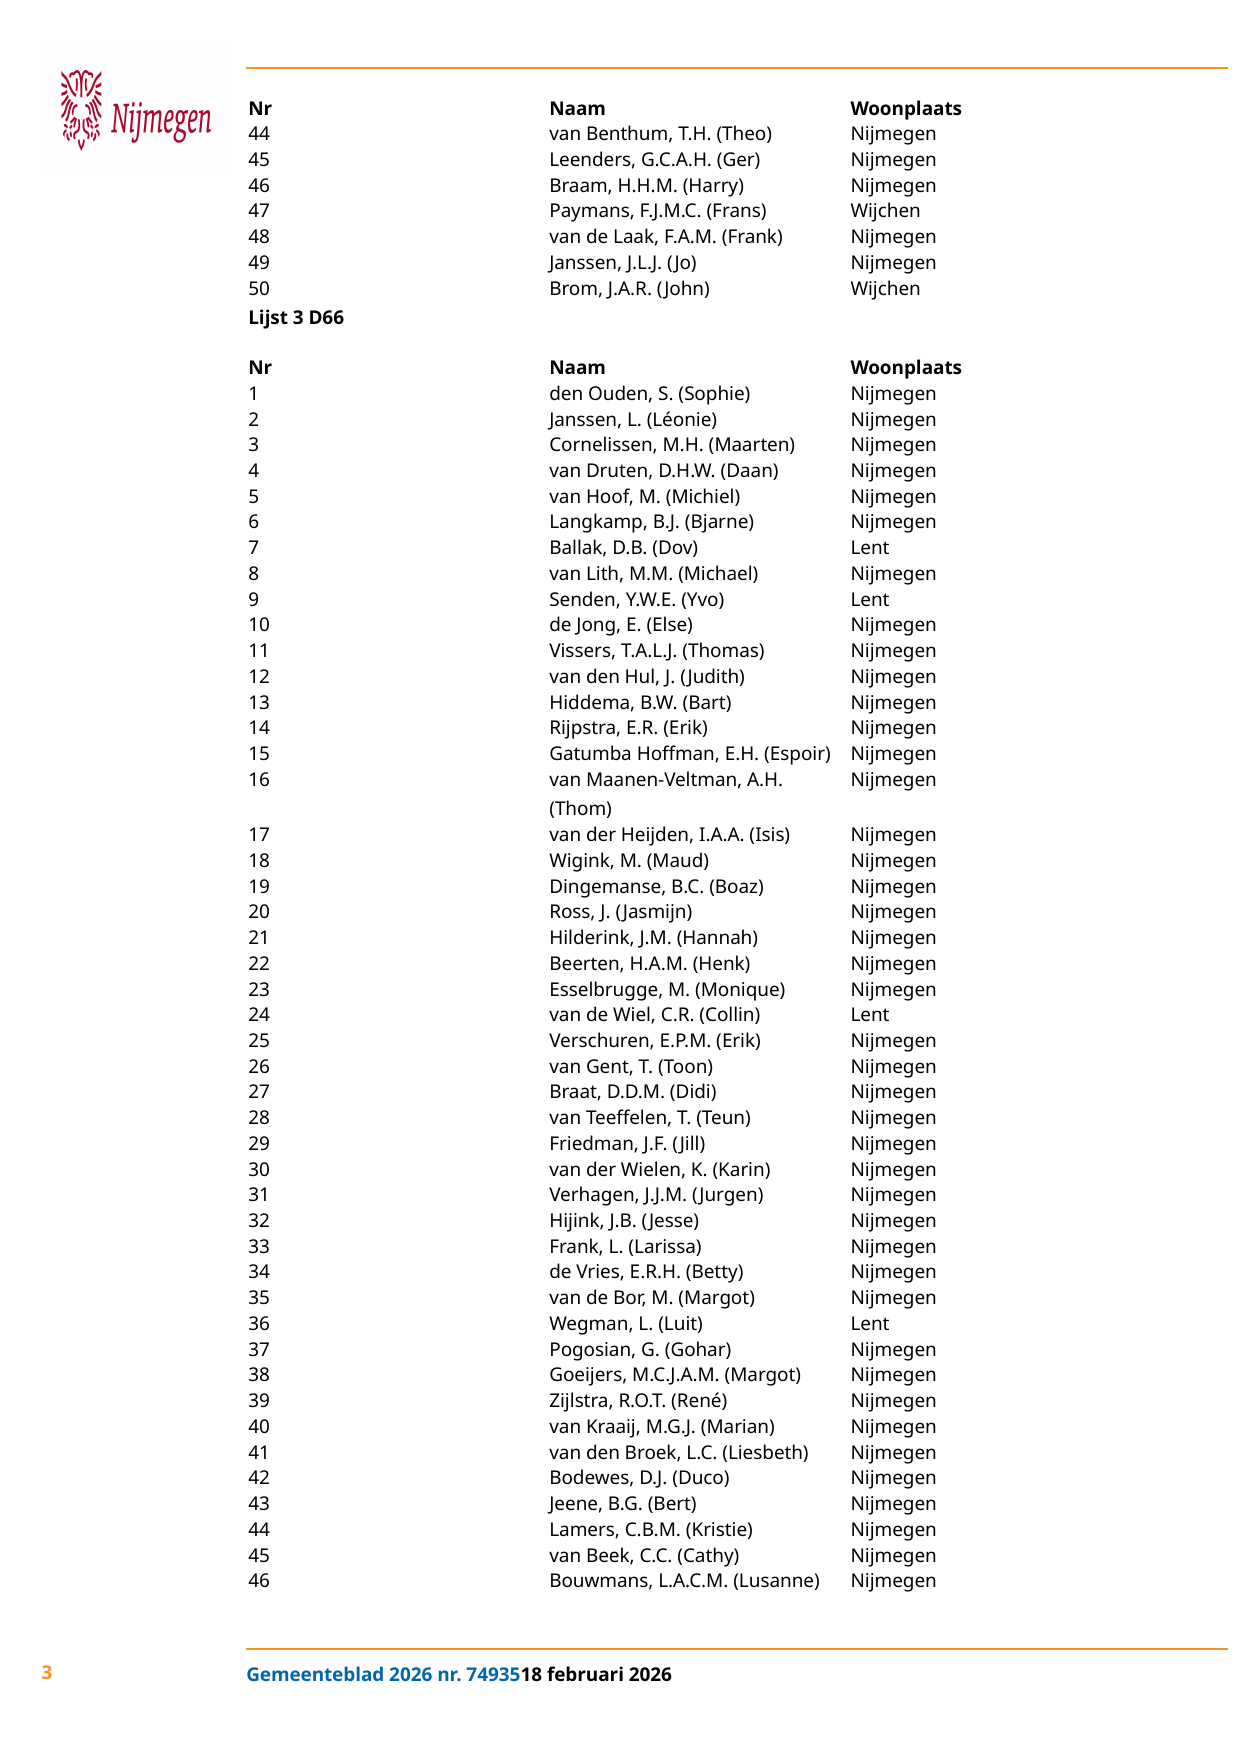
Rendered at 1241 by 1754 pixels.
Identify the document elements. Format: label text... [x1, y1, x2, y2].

table_header Naam [549, 95, 850, 121]
table_cell 13 [248, 689, 549, 714]
table_cell Bouwmans, L.A.C.M. (Lusanne) [549, 1568, 850, 1593]
table_cell van Druten, D.H.W. (Daan) [549, 457, 850, 483]
table_cell Verschuren, E.P.M. (Erik) [549, 1027, 850, 1053]
table_cell Goeijers, M.C.J.A.M. (Margot) [549, 1362, 850, 1387]
table_cell 18 [248, 847, 549, 873]
table_cell Hijink, J.B. (Jesse) [549, 1207, 850, 1233]
table_header Nr [248, 95, 549, 121]
table_cell van Lith, M.M. (Michael) [549, 560, 850, 586]
table_cell 44 [248, 1516, 549, 1542]
table_cell Esselbrugge, M. (Monique) [549, 976, 850, 1001]
table_cell Nijmegen [850, 1542, 1152, 1567]
table_header Woonplaats [850, 354, 1152, 380]
table_cell 34 [248, 1259, 549, 1284]
table_cell Nijmegen [850, 924, 1152, 950]
table_cell Hiddema, B.W. (Bart) [549, 689, 850, 714]
table_cell 22 [248, 950, 549, 976]
table_cell Nijmegen [850, 689, 1152, 714]
picture [41, 47, 231, 172]
table_cell 43 [248, 1490, 549, 1516]
table_cell van de Bor, M. (Margot) [549, 1285, 850, 1310]
table_cell Wigink, M. (Maud) [549, 847, 850, 873]
table_cell 33 [248, 1233, 549, 1259]
table_cell den Ouden, S. (Sophie) [549, 380, 850, 406]
table_cell Nijmegen [850, 740, 1152, 766]
table_cell 16 [248, 766, 549, 821]
table_cell van Teeffelen, T. (Teun) [549, 1104, 850, 1130]
table_cell Senden, Y.W.E. (Yvo) [549, 586, 850, 612]
table_cell 25 [248, 1027, 549, 1053]
table_cell 21 [248, 924, 549, 950]
table_cell Nijmegen [850, 146, 1152, 172]
table_cell 39 [248, 1388, 549, 1413]
table_cell Nijmegen [850, 432, 1152, 457]
table_cell van Beek, C.C. (Cathy) [549, 1542, 850, 1567]
table_cell Lent [850, 586, 1152, 612]
table_cell van de Wiel, C.R. (Collin) [549, 1001, 850, 1027]
table_cell Nijmegen [850, 1465, 1152, 1490]
table_cell 5 [248, 483, 549, 509]
table_cell Bodewes, D.J. (Duco) [549, 1465, 850, 1490]
table_cell Nijmegen [850, 847, 1152, 873]
table_cell van Kraaij, M.G.J. (Marian) [549, 1413, 850, 1439]
table_cell 50 [248, 275, 549, 301]
table_cell Nijmegen [850, 899, 1152, 924]
table_cell Lent [850, 1310, 1152, 1336]
table_cell Nijmegen [850, 1130, 1152, 1156]
table_cell Vissers, T.A.L.J. (Thomas) [549, 638, 850, 663]
table_cell van Maanen-Veltman, A.H. (Thom) [549, 766, 850, 821]
table_header Woonplaats [850, 95, 1152, 121]
table_cell 42 [248, 1465, 549, 1490]
table_cell 26 [248, 1053, 549, 1079]
table_cell Nijmegen [850, 1207, 1152, 1233]
table_cell 19 [248, 873, 549, 898]
table_cell van Hoof, M. (Michiel) [549, 483, 850, 509]
table_cell Nijmegen [850, 1259, 1152, 1284]
table_cell 47 [248, 198, 549, 223]
table_cell Nijmegen [850, 821, 1152, 847]
table_cell Jeene, B.G. (Bert) [549, 1490, 850, 1516]
table_cell Nijmegen [850, 1439, 1152, 1464]
table_cell Lent [850, 535, 1152, 560]
table_cell Nijmegen [850, 509, 1152, 534]
table_cell Nijmegen [850, 380, 1152, 406]
table_cell Nijmegen [850, 612, 1152, 637]
table_cell 8 [248, 560, 549, 586]
table_cell Nijmegen [850, 1053, 1152, 1079]
table_cell 29 [248, 1130, 549, 1156]
table_cell Brom, J.A.R. (John) [549, 275, 850, 301]
table_cell Frank, L. (Larissa) [549, 1233, 850, 1259]
table_cell Braam, H.H.M. (Harry) [549, 172, 850, 198]
table_cell Leenders, G.C.A.H. (Ger) [549, 146, 850, 172]
table_cell 9 [248, 586, 549, 612]
text Lijst 3 D66 [248, 304, 1152, 329]
table_cell Pogosian, G. (Gohar) [549, 1336, 850, 1362]
table_cell Nijmegen [850, 1027, 1152, 1053]
table_cell Nijmegen [850, 406, 1152, 432]
table_cell 32 [248, 1207, 549, 1233]
table_cell van Gent, T. (Toon) [549, 1053, 850, 1079]
table_cell Braat, D.D.M. (Didi) [549, 1079, 850, 1104]
table_cell 11 [248, 638, 549, 663]
table_cell Nijmegen [850, 224, 1152, 249]
table_cell 15 [248, 740, 549, 766]
table_cell 30 [248, 1156, 549, 1182]
table_cell Nijmegen [850, 121, 1152, 146]
table_cell Nijmegen [850, 1362, 1152, 1387]
table_cell 4 [248, 457, 549, 483]
table_cell Nijmegen [850, 1490, 1152, 1516]
table_cell Nijmegen [850, 766, 1152, 821]
table_cell Janssen, J.L.J. (Jo) [549, 249, 850, 275]
table_cell 1 [248, 380, 549, 406]
table_cell Nijmegen [850, 715, 1152, 740]
table_cell Beerten, H.A.M. (Henk) [549, 950, 850, 976]
table_cell Langkamp, B.J. (Bjarne) [549, 509, 850, 534]
table_cell Janssen, L. (Léonie) [549, 406, 850, 432]
table_cell Nijmegen [850, 483, 1152, 509]
table_cell Verhagen, J.J.M. (Jurgen) [549, 1182, 850, 1207]
table_cell 10 [248, 612, 549, 637]
table_cell Nijmegen [850, 1413, 1152, 1439]
table_cell 7 [248, 535, 549, 560]
table_cell 38 [248, 1362, 549, 1387]
table_cell 24 [248, 1001, 549, 1027]
table_cell Nijmegen [850, 1156, 1152, 1182]
table_cell 14 [248, 715, 549, 740]
table_cell Nijmegen [850, 638, 1152, 663]
table_cell Nijmegen [850, 560, 1152, 586]
table_cell van den Broek, L.C. (Liesbeth) [549, 1439, 850, 1464]
table_cell 3 [248, 432, 549, 457]
table_cell Zijlstra, R.O.T. (René) [549, 1388, 850, 1413]
table_cell Rijpstra, E.R. (Erik) [549, 715, 850, 740]
table_cell de Vries, E.R.H. (Betty) [549, 1259, 850, 1284]
table_cell 37 [248, 1336, 549, 1362]
table_cell 48 [248, 224, 549, 249]
table_cell 20 [248, 899, 549, 924]
table_cell 31 [248, 1182, 549, 1207]
table_cell 35 [248, 1285, 549, 1310]
table_cell Nijmegen [850, 1104, 1152, 1130]
table_cell Nijmegen [850, 457, 1152, 483]
table_cell Lamers, C.B.M. (Kristie) [549, 1516, 850, 1542]
table_cell Lent [850, 1001, 1152, 1027]
table_cell Nijmegen [850, 873, 1152, 898]
table_cell Nijmegen [850, 1516, 1152, 1542]
table_cell 17 [248, 821, 549, 847]
table_cell 12 [248, 663, 549, 689]
table_cell Nijmegen [850, 1388, 1152, 1413]
table_cell 6 [248, 509, 549, 534]
table_cell Gatumba Hoffman, E.H. (Espoir) [549, 740, 850, 766]
table_cell Wegman, L. (Luit) [549, 1310, 850, 1336]
table_cell Nijmegen [850, 1233, 1152, 1259]
table_cell Nijmegen [850, 1285, 1152, 1310]
table_cell 46 [248, 172, 549, 198]
table_cell Wijchen [850, 275, 1152, 301]
table_cell van Benthum, T.H. (Theo) [549, 121, 850, 146]
table_cell Friedman, J.F. (Jill) [549, 1130, 850, 1156]
table_cell Nijmegen [850, 1336, 1152, 1362]
table_cell 28 [248, 1104, 549, 1130]
table_cell Dingemanse, B.C. (Boaz) [549, 873, 850, 898]
table_cell van den Hul, J. (Judith) [549, 663, 850, 689]
table_cell 40 [248, 1413, 549, 1439]
table_cell 41 [248, 1439, 549, 1464]
table_cell 36 [248, 1310, 549, 1336]
table_cell Nijmegen [850, 976, 1152, 1001]
table_cell 45 [248, 1542, 549, 1567]
table_cell van de Laak, F.A.M. (Frank) [549, 224, 850, 249]
table_header Naam [549, 354, 850, 380]
table_cell 46 [248, 1568, 549, 1593]
table_cell Nijmegen [850, 950, 1152, 976]
table_cell Cornelissen, M.H. (Maarten) [549, 432, 850, 457]
table_cell Nijmegen [850, 249, 1152, 275]
table_cell Nijmegen [850, 1079, 1152, 1104]
table_cell Nijmegen [850, 172, 1152, 198]
table_cell Ballak, D.B. (Dov) [549, 535, 850, 560]
table_cell van der Heijden, I.A.A. (Isis) [549, 821, 850, 847]
table_cell van der Wielen, K. (Karin) [549, 1156, 850, 1182]
table_header Nr [248, 354, 549, 380]
table_cell 45 [248, 146, 549, 172]
table_cell 27 [248, 1079, 549, 1104]
table_cell 44 [248, 121, 549, 146]
table_cell 2 [248, 406, 549, 432]
table_cell 49 [248, 249, 549, 275]
table_cell Paymans, F.J.M.C. (Frans) [549, 198, 850, 223]
table_cell Nijmegen [850, 1568, 1152, 1593]
table_cell de Jong, E. (Else) [549, 612, 850, 637]
table_cell 23 [248, 976, 549, 1001]
table_cell Hilderink, J.M. (Hannah) [549, 924, 850, 950]
table_cell Nijmegen [850, 1182, 1152, 1207]
table_cell Nijmegen [850, 663, 1152, 689]
table_cell Ross, J. (Jasmijn) [549, 899, 850, 924]
table_cell Wijchen [850, 198, 1152, 223]
